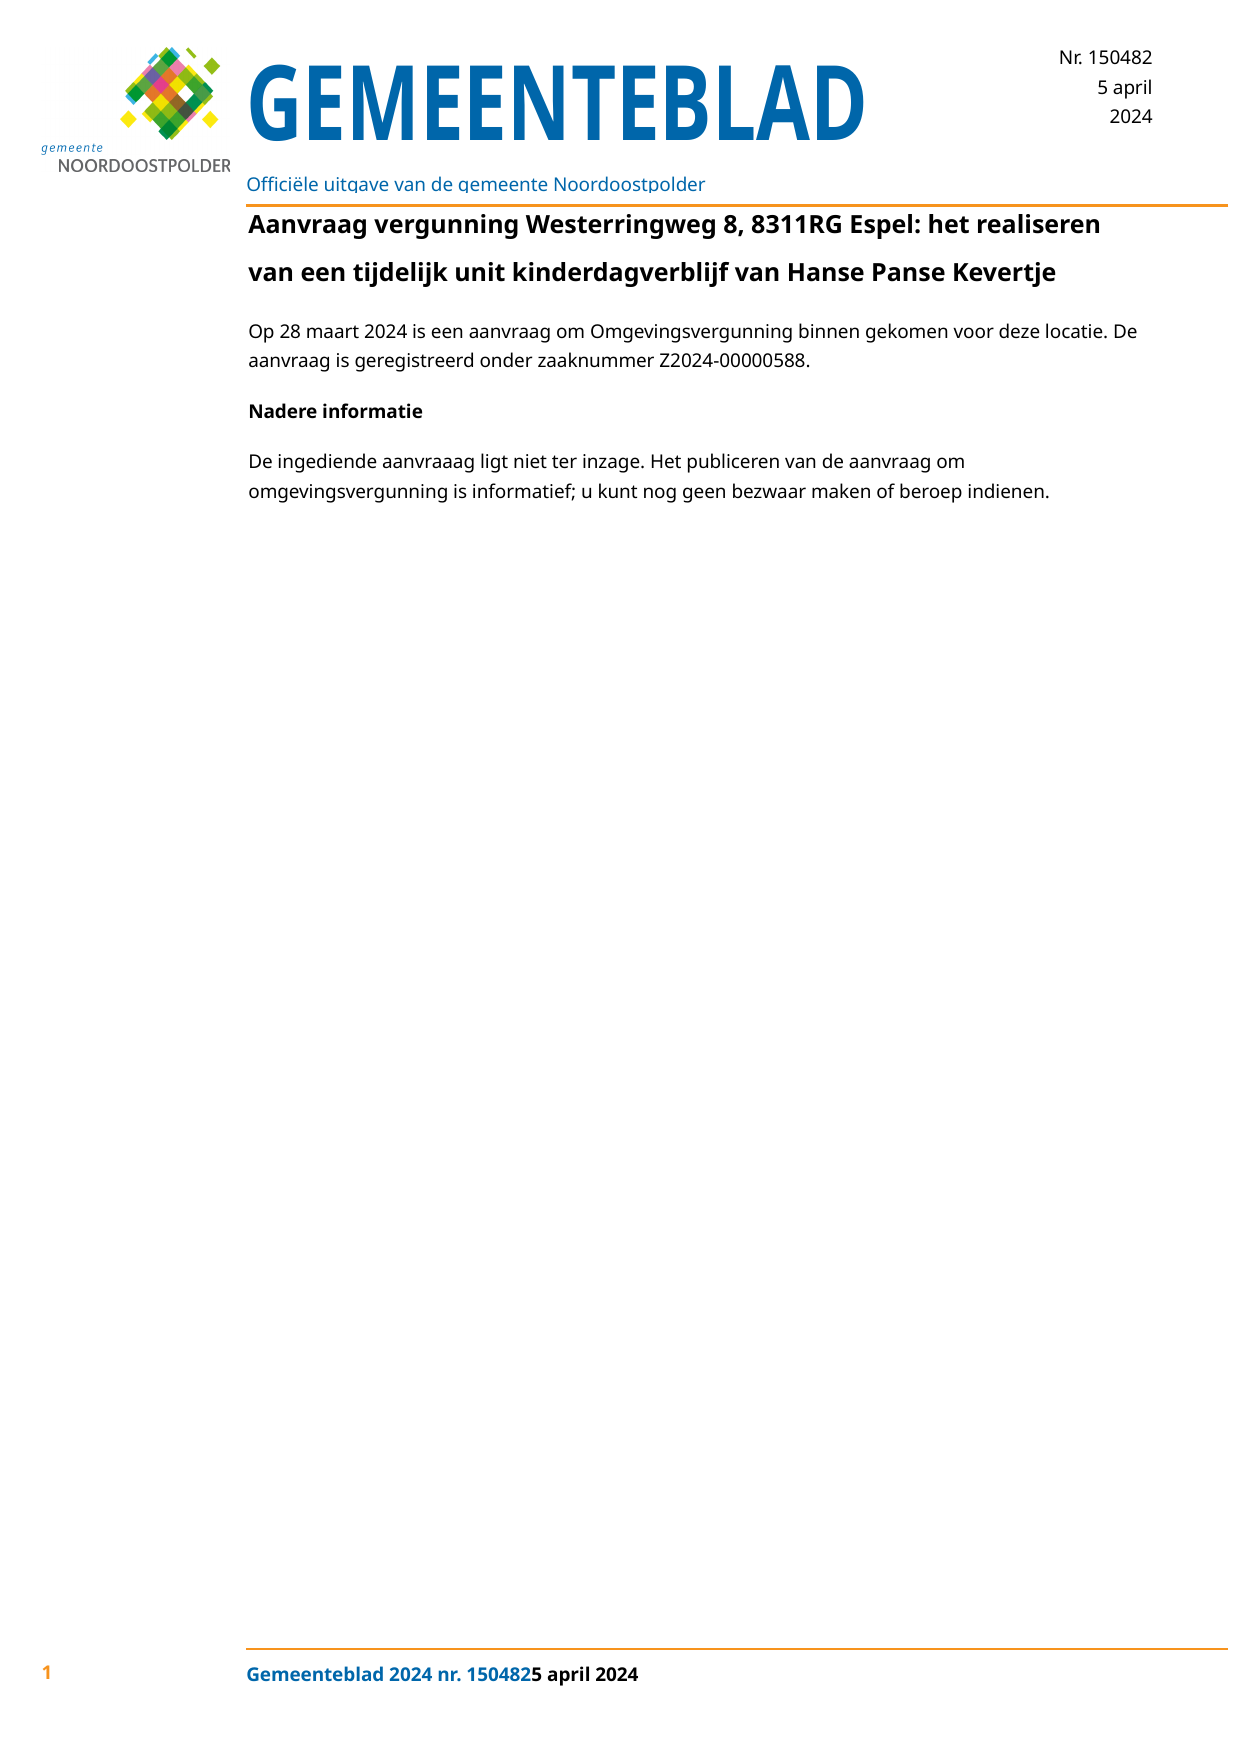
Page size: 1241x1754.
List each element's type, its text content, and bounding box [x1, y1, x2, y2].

picture [41, 47, 231, 172]
text Nadere informatie [248, 398, 1152, 424]
text Op 28 maart 2024 is een aanvraag om Omgevingsvergunning binnen gekomen voor deze locatie. De aanvraag is geregistreerd onder zaaknummer Z2024-00000588. [248, 318, 1152, 373]
text De ingediende aanvraaag ligt niet ter inzage. Het publiceren van de aanvraag om omgevingsvergunning is informatief; u kunt nog geen bezwaar maken of beroep indienen. [248, 448, 1152, 504]
text Aanvraag vergunning Westerringweg 8, 8311RG Espel: het realiseren van een tijdelijk unit kinderdagverblijf van Hanse Panse Kevertje [248, 207, 1152, 288]
